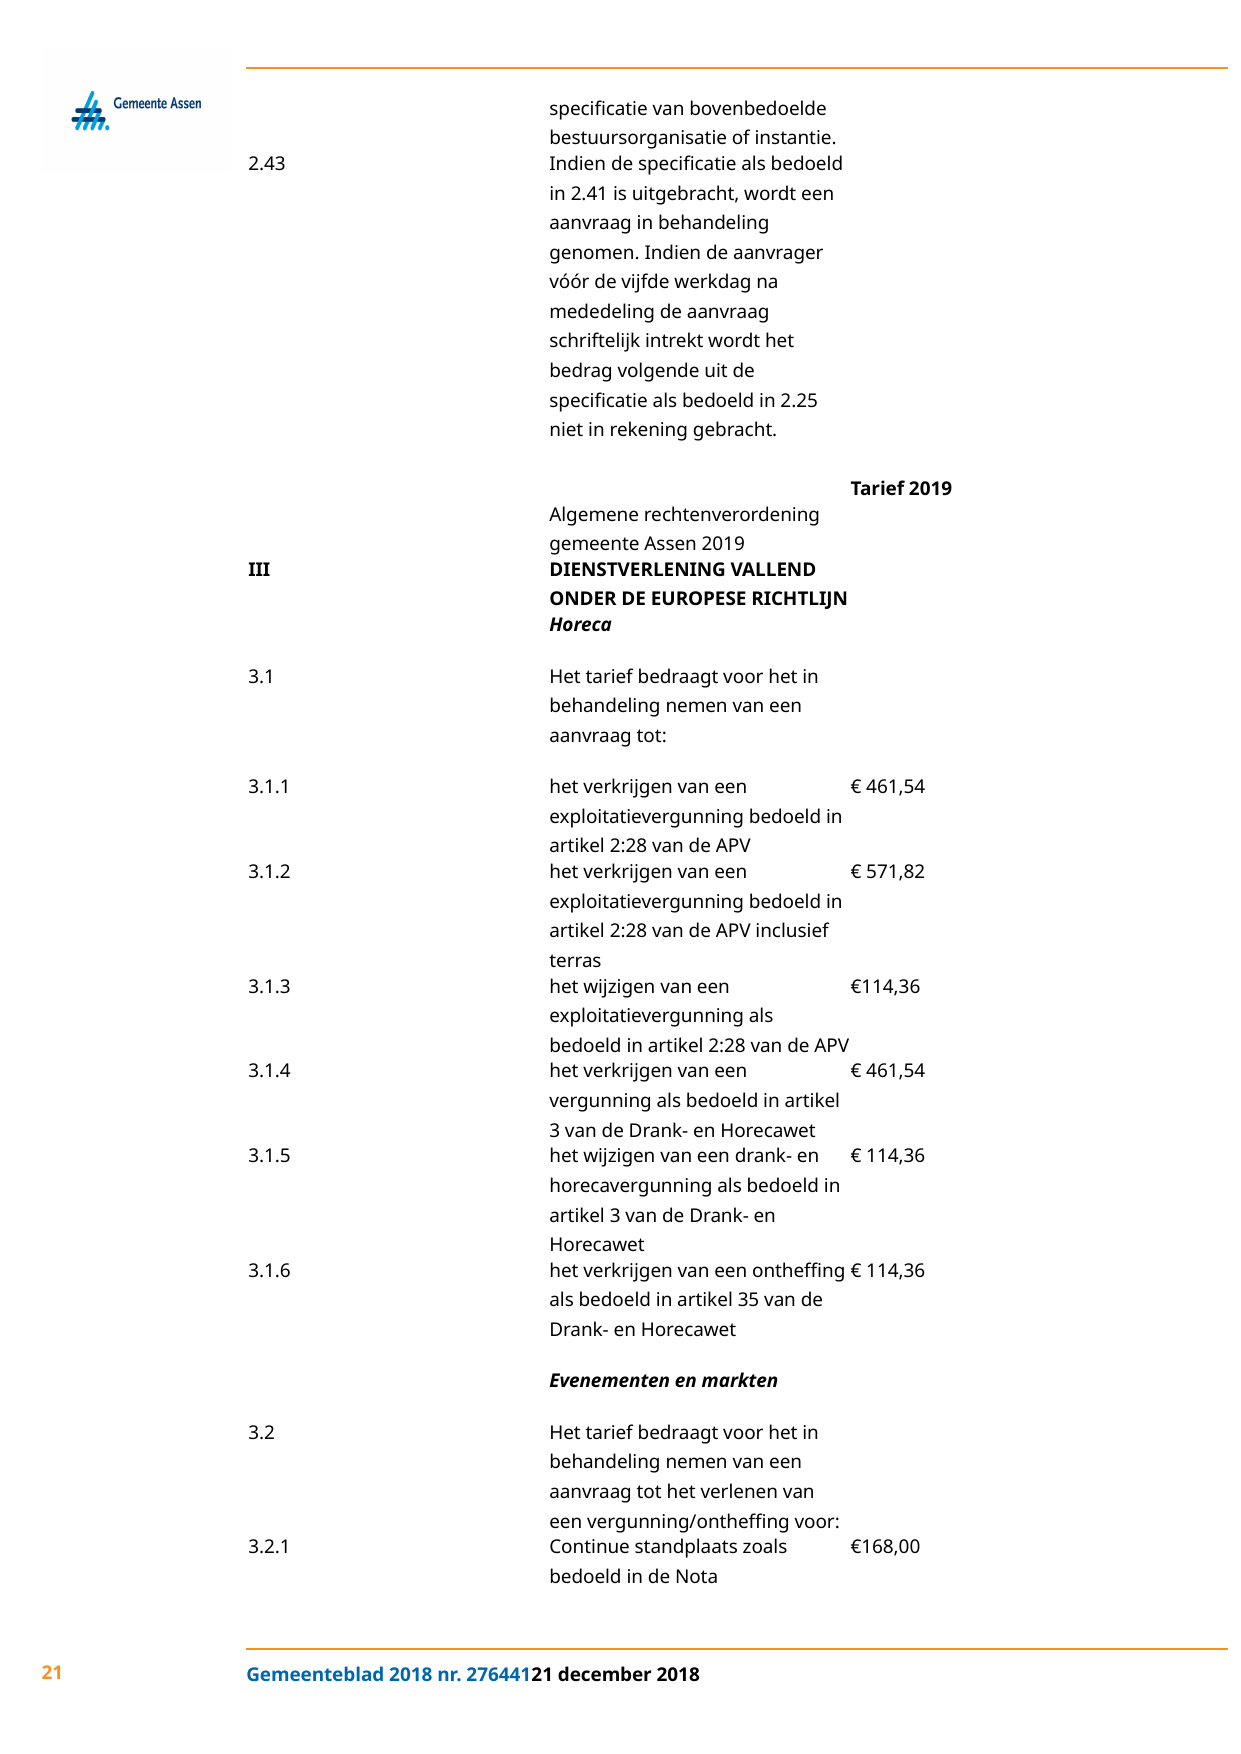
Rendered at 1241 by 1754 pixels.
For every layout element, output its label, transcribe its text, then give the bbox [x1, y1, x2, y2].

table_cell [248, 95, 549, 150]
table_cell [248, 1342, 549, 1368]
table_cell [248, 611, 549, 637]
table_cell 3.2 [248, 1419, 549, 1534]
table_cell [248, 1394, 549, 1419]
table_cell Horeca [549, 611, 850, 637]
table_cell [549, 748, 850, 773]
table_cell [850, 637, 1152, 663]
table_cell het wijzigen van een exploitatievergunning als bedoeld in artikel 2:28 van de APV [549, 973, 850, 1058]
table_cell [850, 1419, 1152, 1534]
table_cell Continue standplaats zoals bedoeld in de Nota [549, 1534, 850, 1589]
table_cell [549, 1342, 850, 1368]
table_header [549, 475, 850, 501]
picture [41, 47, 231, 172]
table_cell [549, 1394, 850, 1419]
table_cell [850, 150, 1152, 442]
table_cell Algemene rechtenverordening gemeente Assen 2019 [549, 501, 850, 556]
table_cell €114,36 [850, 973, 1152, 1058]
table_cell [850, 501, 1152, 556]
table_cell [549, 637, 850, 663]
table_cell Het tarief bedraagt voor het in behandeling nemen van een aanvraag tot: [549, 663, 850, 748]
table_cell € 114,36 [850, 1143, 1152, 1257]
table_cell [850, 1342, 1152, 1368]
table_cell € 461,54 [850, 1058, 1152, 1143]
table_cell het verkrijgen van een ontheffing als bedoeld in artikel 35 van de Drank- en Horecawet [549, 1257, 850, 1342]
table_cell [850, 748, 1152, 773]
table_header Tarief 2019 [850, 475, 1152, 501]
table_cell [850, 1368, 1152, 1393]
table_cell het verkrijgen van een exploitatievergunning bedoeld in artikel 2:28 van de APV inclusief terras [549, 858, 850, 973]
table_cell 3.1.6 [248, 1257, 549, 1342]
table_cell 3.1.5 [248, 1143, 549, 1257]
table_cell [248, 501, 549, 556]
table_cell Indien de specificatie als bedoeld in 2.41 is uitgebracht, wordt een aanvraag in behandeling genomen. Indien de aanvrager vóór de vijfde werkdag na mededeling de aanvraag schriftelijk intrekt wordt het bedrag volgende uit de specificatie als bedoeld in 2.25 niet in rekening gebracht. [549, 150, 850, 442]
table_cell het wijzigen van een drank- en horecavergunning als bedoeld in artikel 3 van de Drank- en Horecawet [549, 1143, 850, 1257]
table_cell specificatie van bovenbedoelde bestuursorganisatie of instantie. [549, 95, 850, 150]
table_cell € 571,82 [850, 858, 1152, 973]
table_cell [248, 748, 549, 773]
table_cell € 461,54 [850, 774, 1152, 858]
table_cell 3.1.3 [248, 973, 549, 1058]
table_cell [248, 637, 549, 663]
table_cell € 114,36 [850, 1257, 1152, 1342]
table_cell Evenementen en markten [549, 1368, 850, 1393]
table_cell 3.1.2 [248, 858, 549, 973]
table_cell 3.1.1 [248, 774, 549, 858]
table_cell 3.1.4 [248, 1058, 549, 1143]
table_cell 3.1 [248, 663, 549, 748]
table_cell [850, 663, 1152, 748]
table_cell [850, 611, 1152, 637]
table_cell Het tarief bedraagt voor het in behandeling nemen van een aanvraag tot het verlenen van een vergunning/ontheffing voor: [549, 1419, 850, 1534]
table_cell [850, 556, 1152, 611]
table_cell [850, 95, 1152, 150]
table_cell het verkrijgen van een vergunning als bedoeld in artikel 3 van de Drank- en Horecawet [549, 1058, 850, 1143]
table_cell [850, 1394, 1152, 1419]
table_cell het verkrijgen van een exploitatievergunning bedoeld in artikel 2:28 van de APV [549, 774, 850, 858]
table_cell [248, 1368, 549, 1393]
table_cell 2.43 [248, 150, 549, 442]
table_cell III [248, 556, 549, 611]
table_header [248, 475, 549, 501]
table_cell 3.2.1 [248, 1534, 549, 1589]
table_cell €168,00 [850, 1534, 1152, 1589]
table_cell DIENSTVERLENING VALLEND ONDER DE EUROPESE RICHTLIJN [549, 556, 850, 611]
